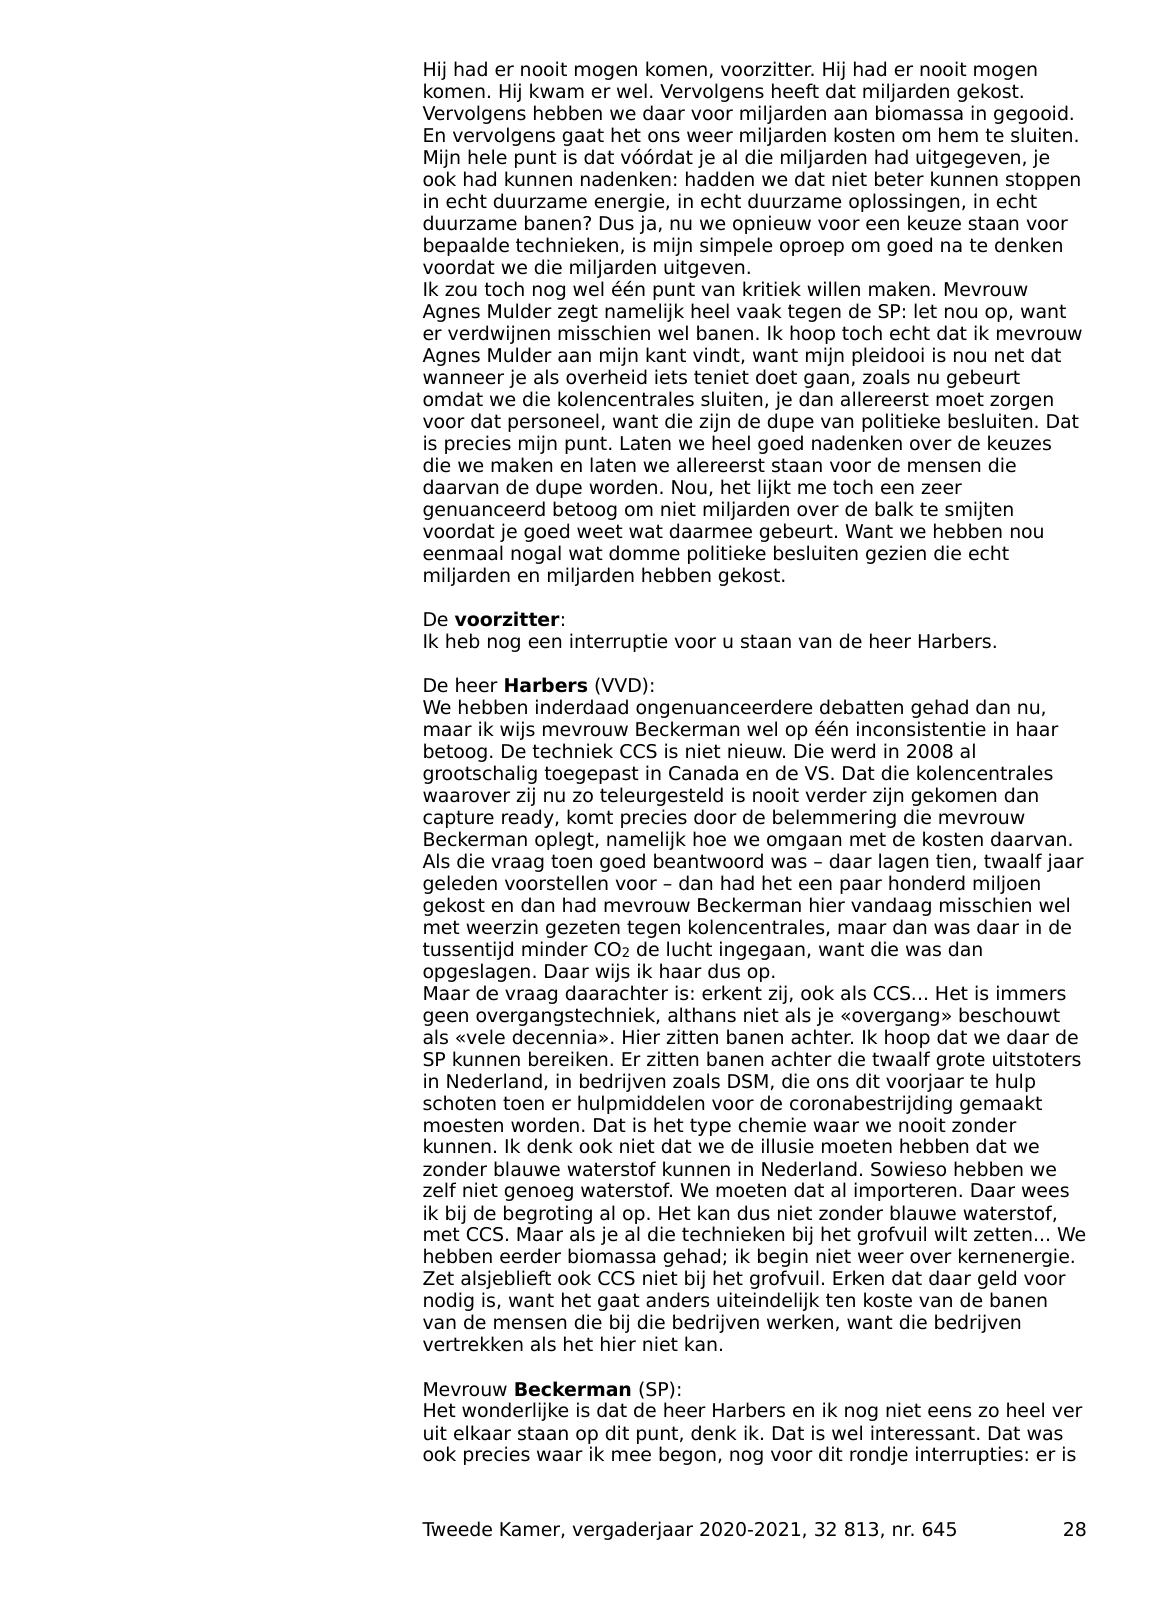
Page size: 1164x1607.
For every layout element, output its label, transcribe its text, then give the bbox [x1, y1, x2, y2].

text De voorzitter: [422, 609, 1087, 631]
text Ik heb nog een interruptie voor u staan van de heer Harbers. [422, 631, 1087, 653]
text Het wonderlijke is dat de heer Harbers en ik nog niet eens zo heel ver uit elkaar staan op dit punt, denk ik. Dat is wel interessant. Dat was ook precies waar ik mee begon, nog voor dit rondje interrupties: er is [422, 1400, 1087, 1466]
text We hebben inderdaad ongenuanceerdere debatten gehad dan nu, maar ik wijs mevrouw Beckerman wel op één inconsistentie in haar betoog. De techniek CCS is niet nieuw. Die werd in 2008 al grootschalig toegepast in Canada en de VS. Dat die kolencentrales waarover zij nu zo teleurgesteld is nooit verder zijn gekomen dan capture ready, komt precies door de belemmering die mevrouw Beckerman oplegt, namelijk hoe we omgaan met de kosten daarvan. Als die vraag toen goed beantwoord was – daar lagen tien, twaalf jaar geleden voorstellen voor – dan had het een paar honderd miljoen gekost en dan had mevrouw Beckerman hier vandaag misschien wel met weerzin gezeten tegen kolencentrales, maar dan was daar in de tussentijd minder CO2 de lucht ingegaan, want die was dan opgeslagen. Daar wijs ik haar dus op. [422, 697, 1087, 983]
text De heer Harbers (VVD): [422, 675, 1087, 697]
text Mevrouw Beckerman (SP): [422, 1378, 1087, 1400]
text Maar de vraag daarachter is: erkent zij, ook als CCS... Het is immers geen overgangstechniek, althans niet als je «overgang» beschouwt als «vele decennia». Hier zitten banen achter. Ik hoop dat we daar de SP kunnen bereiken. Er zitten banen achter die twaalf grote uitstoters in Nederland, in bedrijven zoals DSM, die ons dit voorjaar te hulp schoten toen er hulpmiddelen voor de coronabestrijding gemaakt moesten worden. Dat is het type chemie waar we nooit zonder kunnen. Ik denk ook niet dat we de illusie moeten hebben dat we zonder blauwe waterstof kunnen in Nederland. Sowieso hebben we zelf niet genoeg waterstof. We moeten dat al importeren. Daar wees ik bij de begroting al op. Het kan dus niet zonder blauwe waterstof, met CCS. Maar als je al die technieken bij het grofvuil wilt zetten... We hebben eerder biomassa gehad; ik begin niet weer over kernenergie. Zet alsjeblieft ook CCS niet bij het grofvuil. Erken dat daar geld voor nodig is, want het gaat anders uiteindelijk ten koste van de banen van de mensen die bij die bedrijven werken, want die bedrijven vertrekken als het hier niet kan. [422, 983, 1087, 1356]
text Ik zou toch nog wel één punt van kritiek willen maken. Mevrouw Agnes Mulder zegt namelijk heel vaak tegen de SP: let nou op, want er verdwijnen misschien wel banen. Ik hoop toch echt dat ik mevrouw Agnes Mulder aan mijn kant vindt, want mijn pleidooi is nou net dat wanneer je als overheid iets teniet doet gaan, zoals nu gebeurt omdat we die kolencentrales sluiten, je dan allereerst moet zorgen voor dat personeel, want die zijn de dupe van politieke besluiten. Dat is precies mijn punt. Laten we heel goed nadenken over de keuzes die we maken en laten we allereerst staan voor de mensen die daarvan de dupe worden. Nou, het lijkt me toch een zeer genuanceerd betoog om niet miljarden over de balk te smijten voordat je goed weet wat daarmee gebeurt. Want we hebben nou eenmaal nogal wat domme politieke besluiten gezien die echt miljarden en miljarden hebben gekost. [422, 279, 1087, 587]
text Hij had er nooit mogen komen, voorzitter. Hij had er nooit mogen komen. Hij kwam er wel. Vervolgens heeft dat miljarden gekost. Vervolgens hebben we daar voor miljarden aan biomassa in gegooid. En vervolgens gaat het ons weer miljarden kosten om hem te sluiten. Mijn hele punt is dat vóórdat je al die miljarden had uitgegeven, je ook had kunnen nadenken: hadden we dat niet beter kunnen stoppen in echt duurzame energie, in echt duurzame oplossingen, in echt duurzame banen? Dus ja, nu we opnieuw voor een keuze staan voor bepaalde technieken, is mijn simpele oproep om goed na te denken voordat we die miljarden uitgeven. [422, 59, 1087, 279]
